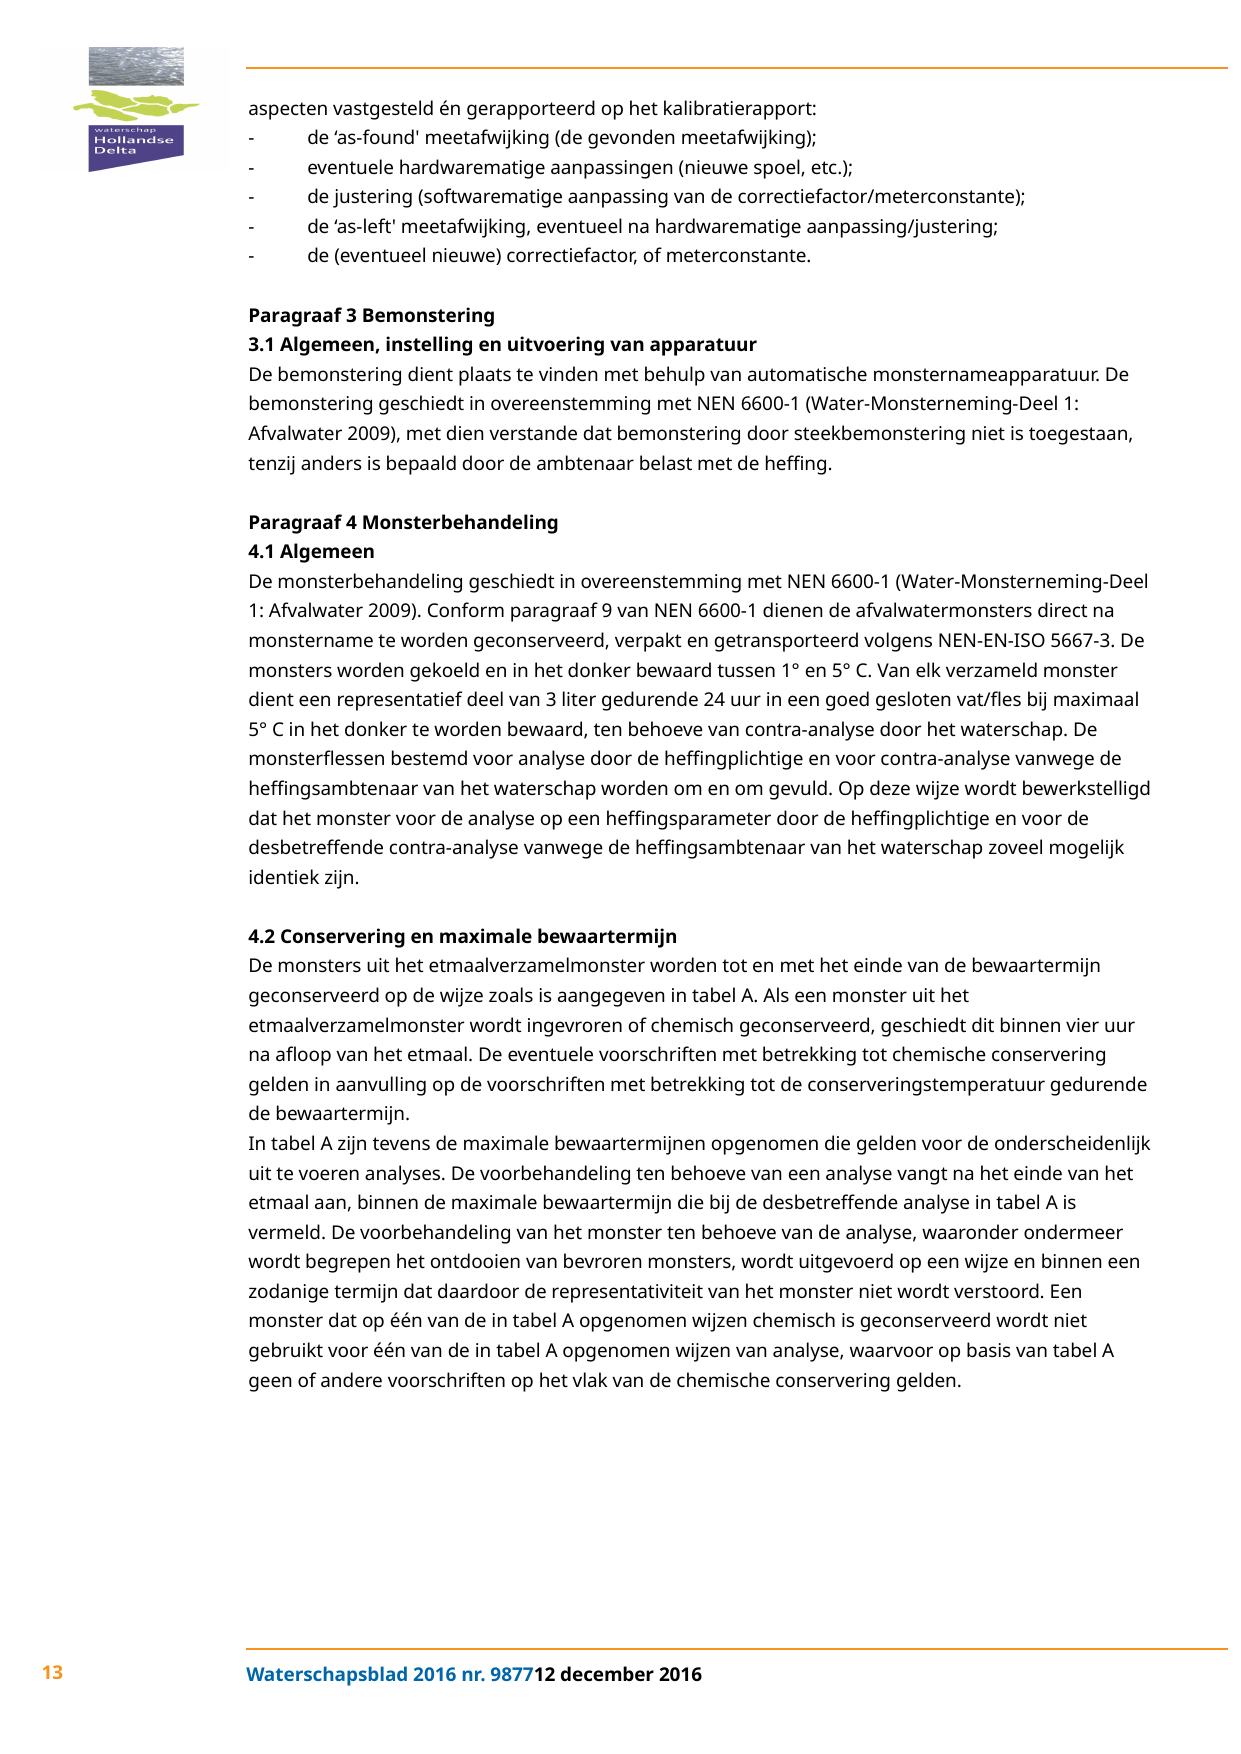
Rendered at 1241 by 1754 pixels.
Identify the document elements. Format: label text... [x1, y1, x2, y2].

text 3.1 Algemeen, instelling en uitvoering van apparatuur [248, 331, 1152, 357]
text De monsters uit het etmaalverzamelmonster worden tot en met het einde van de bewaartermijn geconserveerd op de wijze zoals is aangegeven in tabel A. Als een monster uit het etmaalverzamelmonster wordt ingevroren of chemisch geconserveerd, geschiedt dit binnen vier uur na afloop van het etmaal. De eventuele voorschriften met betrekking tot chemische conservering gelden in aanvulling op de voorschriften met betrekking tot de conserveringstemperatuur gedurende de bewaartermijn. [248, 953, 1152, 1126]
text In tabel A zijn tevens de maximale bewaartermijnen opgenomen die gelden voor de onderscheidenlijk uit te voeren analyses. De voorbehandeling ten behoeve van een analyse vangt na het einde van het etmaal aan, binnen de maximale bewaartermijn die bij de desbetreffende analyse in tabel A is vermeld. De voorbehandeling van het monster ten behoeve van de analyse, waaronder ondermeer wordt begrepen het ontdooien van bevroren monsters, wordt uitgevoerd op een wijze en binnen een zodanige termijn dat daardoor de representativiteit van het monster niet wordt verstoord. Een monster dat op één van de in tabel A opgenomen wijzen chemisch is geconserveerd wordt niet gebruikt voor één van de in tabel A opgenomen wijzen van analyse, waarvoor op basis van tabel A geen of andere voorschriften op het vlak van de chemische conservering gelden. [248, 1130, 1152, 1393]
text 4.2 Conservering en maximale bewaartermijn [248, 923, 1152, 949]
list eventuele hardwarematige aanpassingen (nieuwe spoel, etc.); [248, 154, 1152, 180]
text De monsterbehandeling geschiedt in overeenstemming met NEN 6600-1 (Water-Monsterneming-Deel 1: Afvalwater 2009). Conform paragraaf 9 van NEN 6600-1 dienen de afvalwatermonsters direct na monstername te worden geconserveerd, verpakt en getransporteerd volgens NEN-EN-ISO 5667-3. De monsters worden gekoeld en in het donker bewaard tussen 1° en 5° C. Van elk verzameld monster dient een representatief deel van 3 liter gedurende 24 uur in een goed gesloten vat/fles bij maximaal 5° C in het donker te worden bewaard, ten behoeve van contra-analyse door het waterschap. De monsterflessen bestemd voor analyse door de heffingplichtige en voor contra-analyse vanwege de heffingsambtenaar van het waterschap worden om en om gevuld. Op deze wijze wordt bewerkstelligd dat het monster voor de analyse op een heffingsparameter door de heffingplichtige en voor de desbetreffende contra-analyse vanwege de heffingsambtenaar van het waterschap zoveel mogelijk identiek zijn. [248, 568, 1152, 890]
text Paragraaf 4 Monsterbehandeling [248, 509, 1152, 535]
list de ‘as-left' meetafwijking, eventueel na hardwarematige aanpassing/justering; [248, 213, 1152, 239]
text Paragraaf 3 Bemonstering [248, 302, 1152, 328]
picture [41, 47, 231, 172]
text 4.1 Algemeen [248, 538, 1152, 564]
text De bemonstering dient plaats te vinden met behulp van automatische monsternameapparatuur. De bemonstering geschiedt in overeenstemming met NEN 6600-1 (Water-Monsterneming-Deel 1: Afvalwater 2009), met dien verstande dat bemonstering door steekbemonstering niet is toegestaan, tenzij anders is bepaald door de ambtenaar belast met de heffing. [248, 361, 1152, 476]
list de (eventueel nieuwe) correctiefactor, of meterconstante. [248, 243, 1152, 268]
list de justering (softwarematige aanpassing van de correctiefactor/meterconstante); [248, 183, 1152, 209]
text aspecten vastgesteld én gerapporteerd op het kalibratierapport: [248, 95, 1152, 121]
list de ‘as-found' meetafwijking (de gevonden meetafwijking); [248, 124, 1152, 150]
